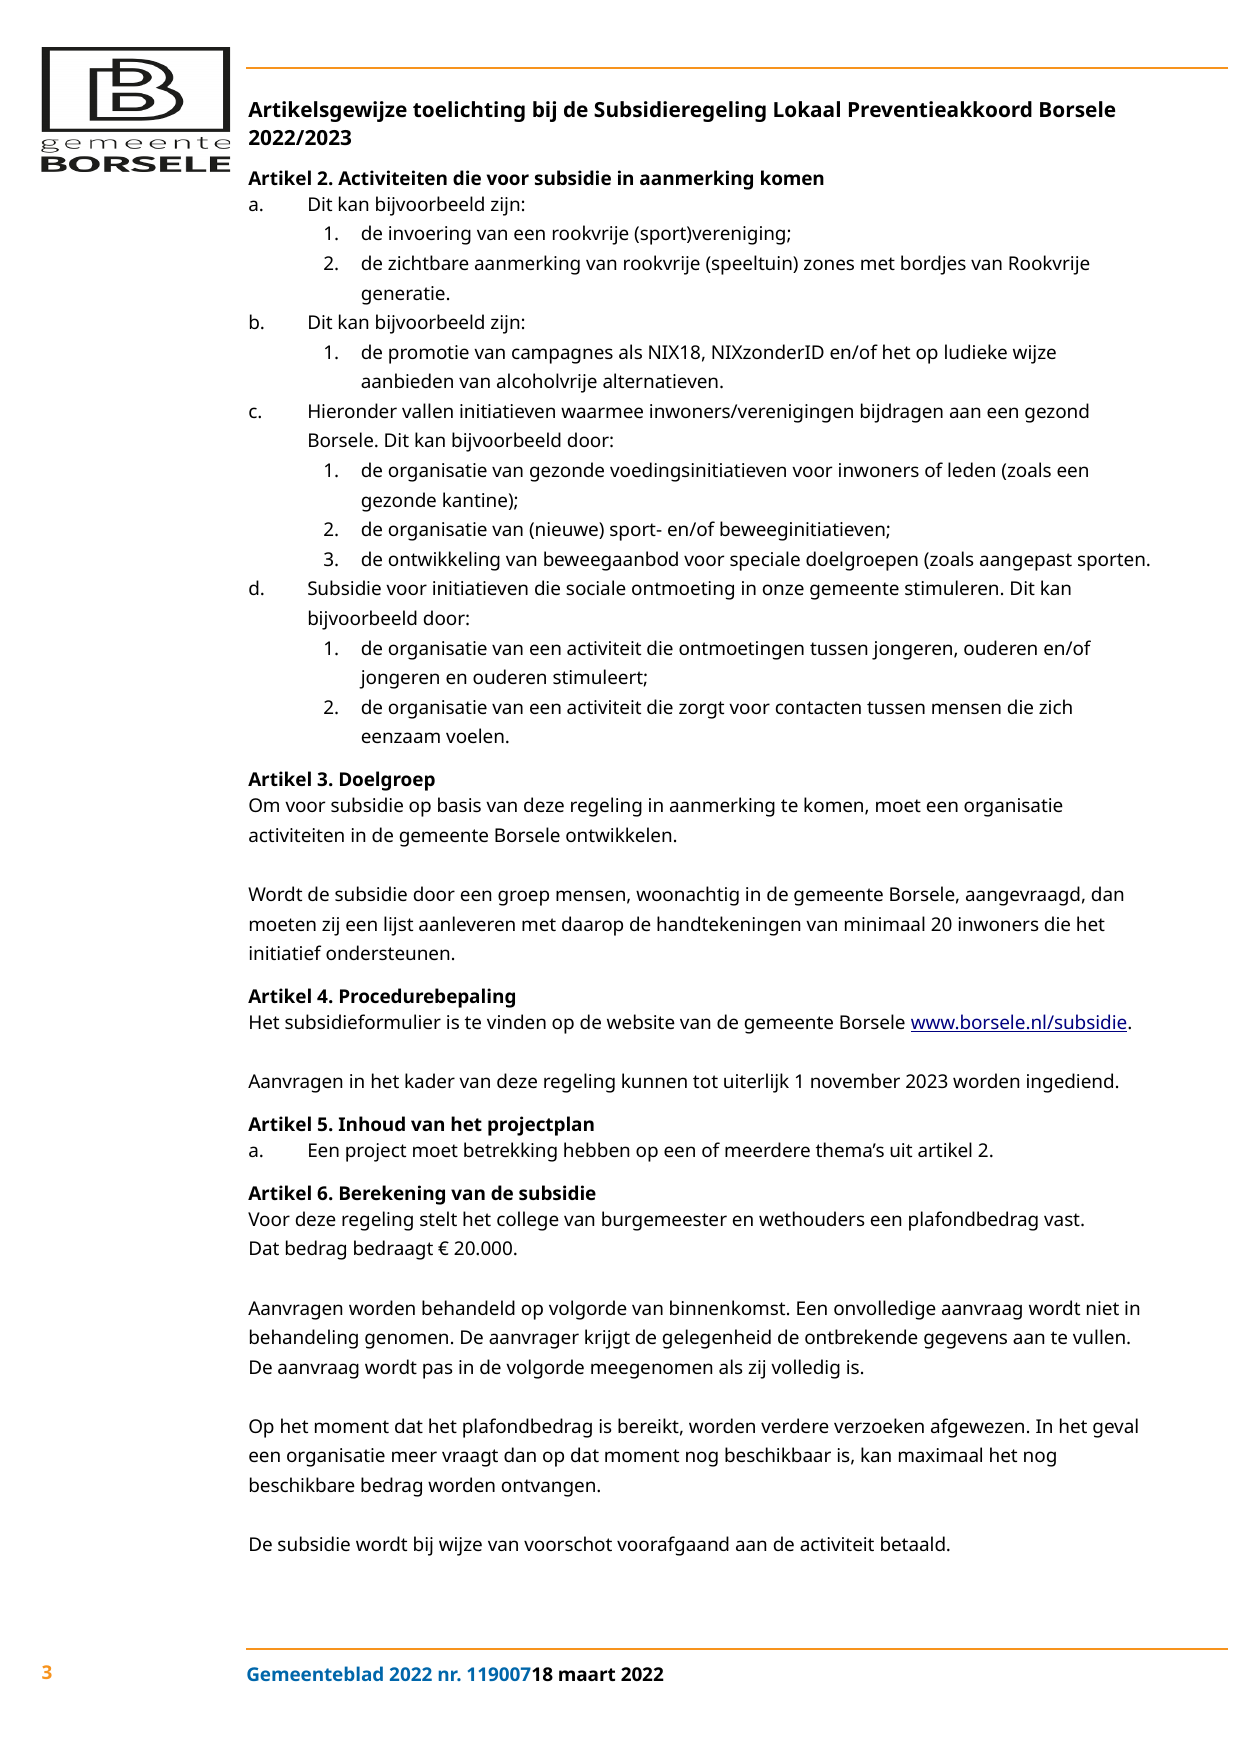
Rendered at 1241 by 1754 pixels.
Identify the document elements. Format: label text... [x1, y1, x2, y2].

list Hieronder vallen initiatieven waarmee inwoners/verenigingen bijdragen aan een gezond Borsele. Dit kan bijvoorbeeld door: [248, 398, 1152, 453]
text Artikel 2. Activiteiten die voor subsidie in aanmerking komen [248, 165, 1152, 191]
list Dit kan bijvoorbeeld zijn: [248, 191, 1152, 217]
text Artikel 4. Procedurebepaling [248, 983, 1152, 1009]
text Op het moment dat het plafondbedrag is bereikt, worden verdere verzoeken afgewezen. In het geval een organisatie meer vraagt dan op dat moment nog beschikbaar is, kan maximaal het nog beschikbare bedrag worden ontvangen. [248, 1413, 1152, 1498]
text Artikelsgewijze toelichting bij de Subsidieregeling Lokaal Preventieakkoord Borsele 2022/2023 [248, 95, 1152, 152]
list Een project moet betrekking hebben op een of meerdere thema’s uit artikel 2. [248, 1137, 1152, 1163]
text De subsidie wordt bij wijze van voorschot voorafgaand aan de activiteit betaald. [248, 1531, 1152, 1557]
text Dat bedrag bedraagt € 20.000. [248, 1236, 1152, 1261]
text Artikel 5. Inhoud van het projectplan [248, 1111, 1152, 1137]
list Subsidie voor initiatieven die sociale ontmoeting in onze gemeente stimuleren. Dit kan bijvoorbeeld door: [248, 576, 1152, 631]
text Voor deze regeling stelt het college van burgemeester en wethouders een plafondbedrag vast. [248, 1206, 1152, 1232]
text Aanvragen worden behandeld op volgorde van binnenkomst. Een onvolledige aanvraag wordt niet in behandeling genomen. De aanvrager krijgt de gelegenheid de ontbrekende gegevens aan te vullen. De aanvraag wordt pas in de volgorde meegenomen als zij volledig is. [248, 1295, 1152, 1380]
text Artikel 3. Doelgroep [248, 767, 1152, 792]
list de ontwikkeling van beweegaanbod voor speciale doelgroepen (zoals aangepast sporten. [323, 546, 1152, 572]
list de invoering van een rookvrije (sport)vereniging; [323, 221, 1152, 246]
list de organisatie van een activiteit die zorgt voor contacten tussen mensen die zich eenzaam voelen. [323, 694, 1152, 749]
text Om voor subsidie op basis van deze regeling in aanmerking te komen, moet een organisatie activiteiten in de gemeente Borsele ontwikkelen. [248, 792, 1152, 848]
list de organisatie van gezonde voedingsinitiatieven voor inwoners of leden (zoals een gezonde kantine); [323, 457, 1152, 513]
picture [41, 47, 231, 172]
list de organisatie van (nieuwe) sport- en/of beweeginitiatieven; [323, 516, 1152, 542]
text Artikel 6. Berekening van de subsidie [248, 1180, 1152, 1206]
list de zichtbare aanmerking van rookvrije (speeltuin) zones met bordjes van Rookvrije generatie. [323, 250, 1152, 306]
text Aanvragen in het kader van deze regeling kunnen tot uiterlijk 1 november 2023 worden ingediend. [248, 1068, 1152, 1094]
text Wordt de subsidie door een groep mensen, woonachtig in de gemeente Borsele, aangevraagd, dan moeten zij een lijst aanleveren met daarop de handtekeningen van minimaal 20 inwoners die het initiatief ondersteunen. [248, 881, 1152, 966]
list de organisatie van een activiteit die ontmoetingen tussen jongeren, ouderen en/of jongeren en ouderen stimuleert; [323, 635, 1152, 690]
text Het subsidieformulier is te vinden op de website van de gemeente Borsele www.borsele.nl/subsidie. [248, 1009, 1152, 1035]
list Dit kan bijvoorbeeld zijn: [248, 309, 1152, 335]
list de promotie van campagnes als NIX18, NIXzonderID en/of het op ludieke wijze aanbieden van alcoholvrije alternatieven. [323, 339, 1152, 394]
